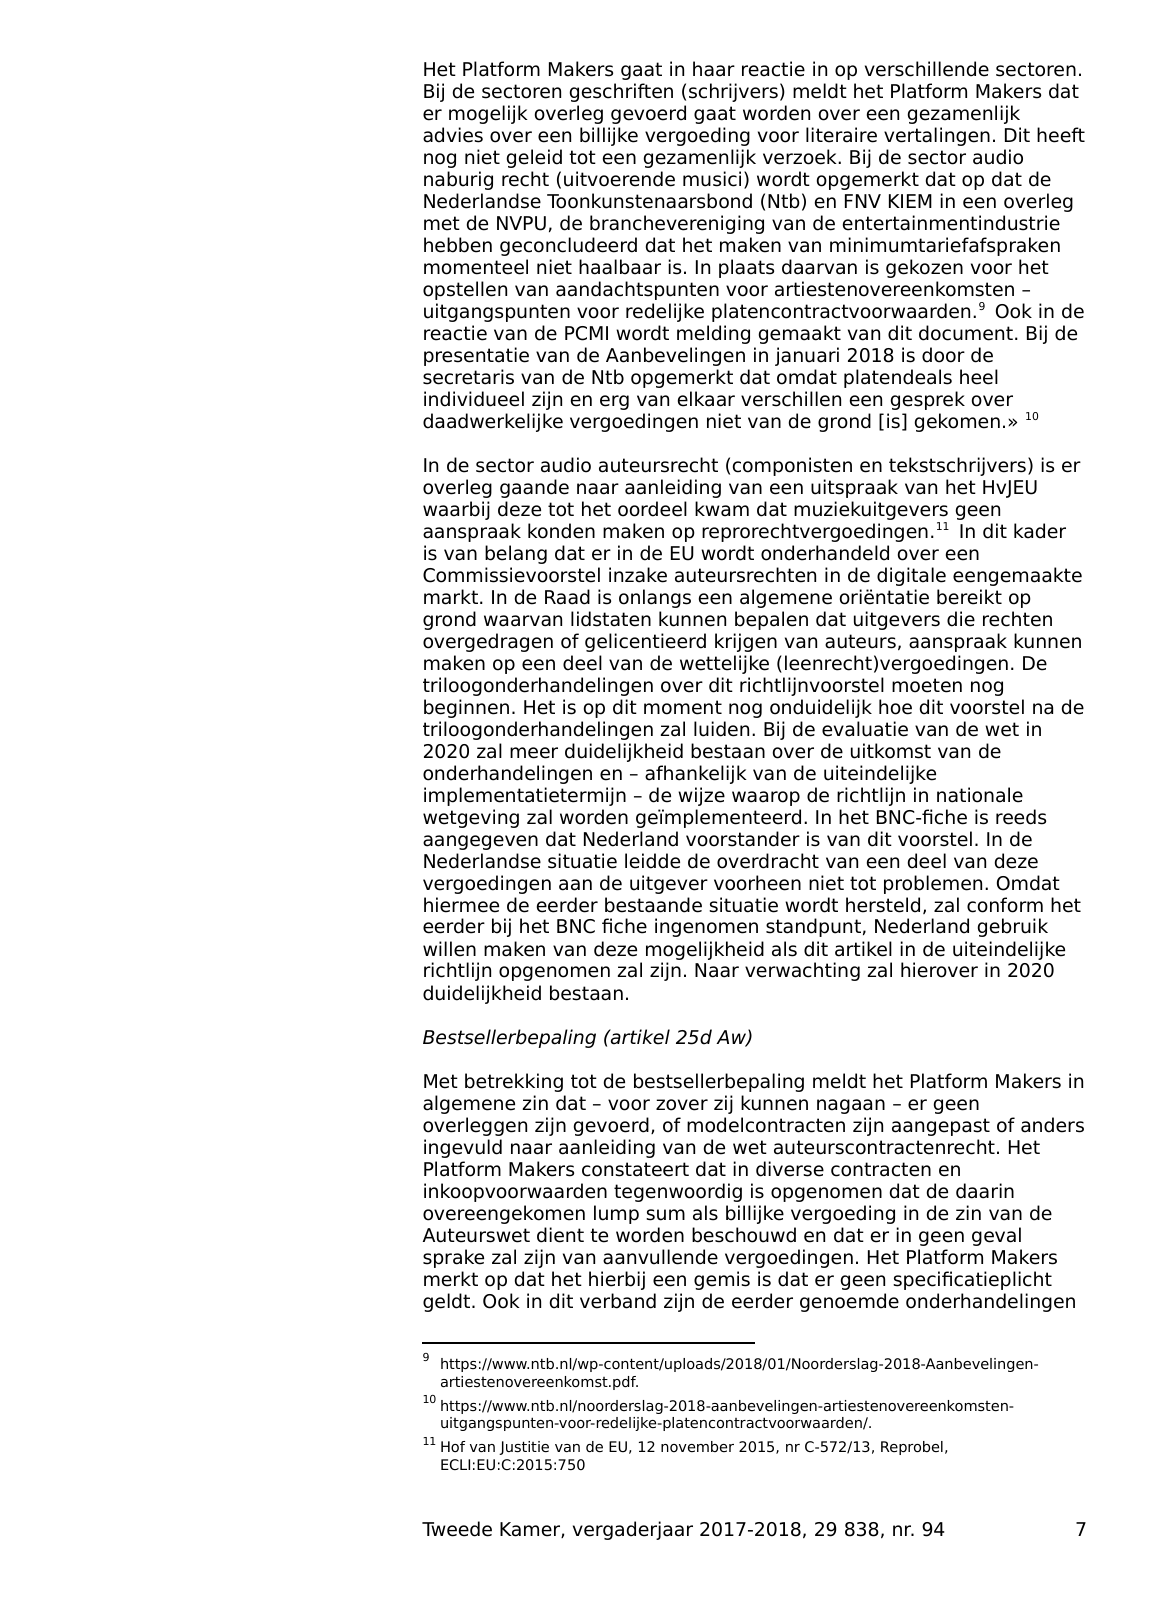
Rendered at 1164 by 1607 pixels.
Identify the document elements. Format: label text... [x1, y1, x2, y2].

text In de sector audio auteursrecht (componisten en tekstschrijvers) is er overleg gaande naar aanleiding van een uitspraak van het HvJEU waarbij deze tot het oordeel kwam dat muziekuitgevers geen aanspraak konden maken op reprorechtvergoedingen. In dit kader is van belang dat er in de EU wordt onderhandeld over een Commissievoorstel inzake auteursrechten in de digitale eengemaakte markt. In de Raad is onlangs een algemene oriëntatie bereikt op grond waarvan lidstaten kunnen bepalen dat uitgevers die rechten overgedragen of gelicentieerd krijgen van auteurs, aanspraak kunnen maken op een deel van de wettelijke (leenrecht)vergoedingen. De triloogonderhandelingen over dit richtlijnvoorstel moeten nog beginnen. Het is op dit moment nog onduidelijk hoe dit voorstel na de triloogonderhandelingen zal luiden. Bij de evaluatie van de wet in 2020 zal meer duidelijkheid bestaan over de uitkomst van de onderhandelingen en – afhankelijk van de uiteindelijke implementatietermijn – de wijze waarop de richtlijn in nationale wetgeving zal worden geïmplementeerd. In het BNC-fiche is reeds aangegeven dat Nederland voorstander is van dit voorstel. In de Nederlandse situatie leidde de overdracht van een deel van deze vergoedingen aan de uitgever voorheen niet tot problemen. Omdat hiermee de eerder bestaande situatie wordt hersteld, zal conform het eerder bij het BNC fiche ingenomen standpunt, Nederland gebruik willen maken van deze mogelijkheid als dit artikel in de uiteindelijke richtlijn opgenomen zal zijn. Naar verwachting zal hierover in 2020 duidelijkheid bestaan. [422, 455, 1087, 1004]
text https://www.ntb.nl/wp-content/uploads/2018/01/Noorderslag-2018-Aanbevelingen-artiestenovereenkomst.pdf. [422, 1352, 1087, 1391]
text Hof van Justitie van de EU, 12 november 2015, nr C-572/13, Reprobel, ECLI:EU:C:2015:750 [422, 1435, 1087, 1474]
text Met betrekking tot de bestsellerbepaling meldt het Platform Makers in algemene zin dat – voor zover zij kunnen nagaan – er geen overleggen zijn gevoerd, of modelcontracten zijn aangepast of anders ingevuld naar aanleiding van de wet auteurscontractenrecht. Het Platform Makers constateert dat in diverse contracten en inkoopvoorwaarden tegenwoordig is opgenomen dat de daarin overeengekomen lump sum als billijke vergoeding in de zin van de Auteurswet dient te worden beschouwd en dat er in geen geval sprake zal zijn van aanvullende vergoedingen. Het Platform Makers merkt op dat het hierbij een gemis is dat er geen specificatieplicht geldt. Ook in dit verband zijn de eerder genoemde onderhandelingen [422, 1071, 1087, 1312]
subtitle Bestsellerbepaling (artikel 25d Aw) [422, 1027, 1087, 1048]
text https://www.ntb.nl/noorderslag-2018-aanbevelingen-artiestenovereenkomsten-uitgangspunten-voor-redelijke-platencontractvoorwaarden/. [422, 1393, 1087, 1432]
text Het Platform Makers gaat in haar reactie in op verschillende sectoren. Bij de sectoren geschriften (schrijvers) meldt het Platform Makers dat er mogelijk overleg gevoerd gaat worden over een gezamenlijk advies over een billijke vergoeding voor literaire vertalingen. Dit heeft nog niet geleid tot een gezamenlijk verzoek. Bij de sector audio naburig recht (uitvoerende musici) wordt opgemerkt dat op dat de Nederlandse Toonkunstenaarsbond (Ntb) en FNV KIEM in een overleg met de NVPU, de branchevereniging van de entertainmentindustrie hebben geconcludeerd dat het maken van minimumtariefafspraken momenteel niet haalbaar is. In plaats daarvan is gekozen voor het opstellen van aandachtspunten voor artiestenovereenkomsten – uitgangspunten voor redelijke platencontractvoorwaarden. Ook in de reactie van de PCMI wordt melding gemaakt van dit document. Bij de presentatie van de Aanbevelingen in januari 2018 is door de secretaris van de Ntb opgemerkt dat omdat platendeals heel individueel zijn en erg van elkaar verschillen een gesprek over daadwerkelijke vergoedingen niet van de grond [is] gekomen.» [422, 59, 1087, 433]
